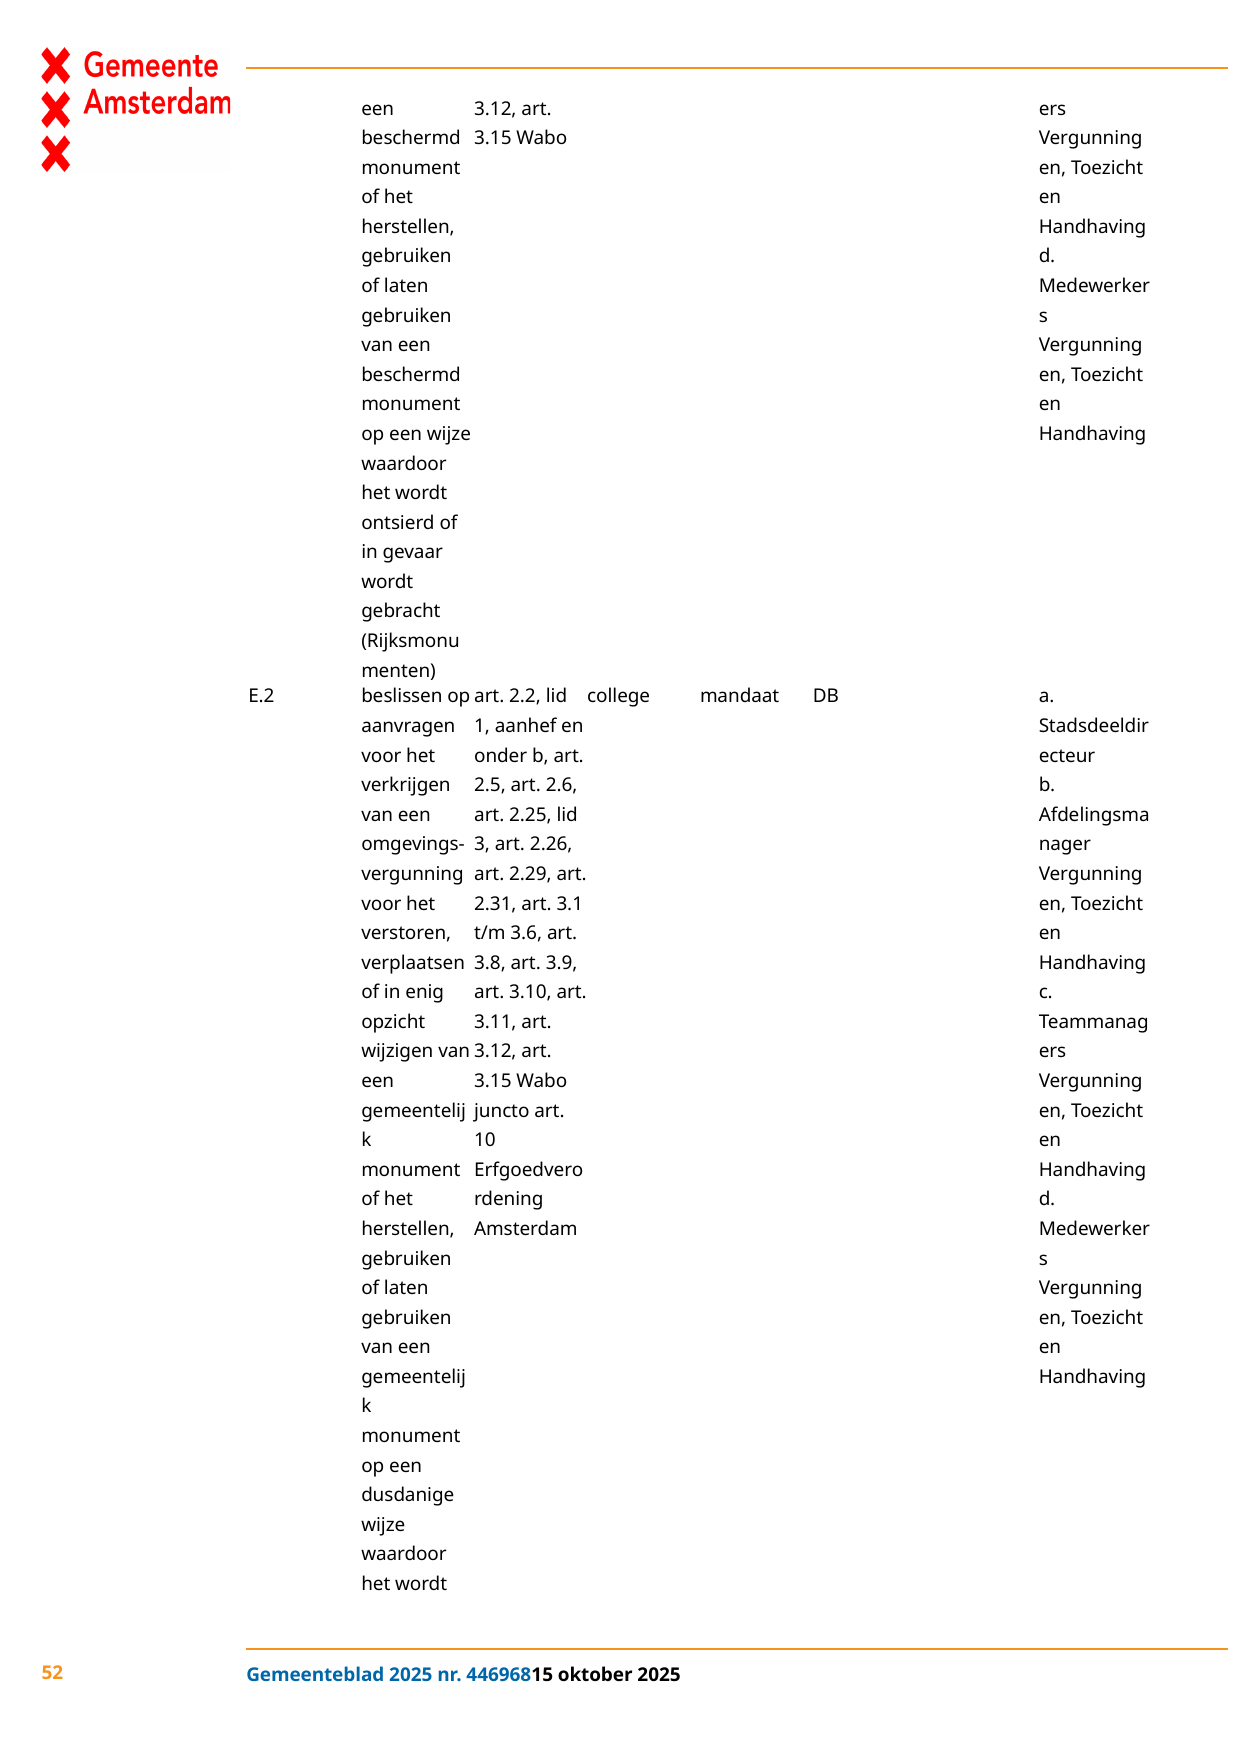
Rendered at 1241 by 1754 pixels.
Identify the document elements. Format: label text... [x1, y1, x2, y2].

table_cell art. 2.2, lid 1, aanhef en onder b, art. 2.5, art. 2.6, art. 2.25, lid 3, art. 2.26, art. 2.29, art. 2.31, art. 3.1 t/m 3.6, art. 3.8, art. 3.9, art. 3.10, art. 3.11, art. 3.12, art. 3.15 Wabo juncto art. 10 Erfgoedverordening Amsterdam [474, 683, 587, 1596]
picture [41, 47, 231, 172]
table_cell beslissen op aanvragen voor het verkrijgen van een omgevings-vergunning voor het verstoren, verplaatsen of in enig opzicht wijzigen van een gemeentelijk monument of het herstellen, gebruiken of laten gebruiken van een gemeentelijk monument op een dusdanige wijze waardoor het wordt [361, 683, 474, 1596]
table_cell [587, 95, 700, 683]
table_cell [700, 95, 813, 683]
table_cell DB [813, 683, 926, 1596]
table_cell a. Stadsdeeldirecteur b. Afdelingsmanager Vergunningen, Toezicht en Handhaving c. Teammanagers Vergunningen, Toezicht en Handhaving d. Medewerkers Vergunningen, Toezicht en Handhaving [1039, 683, 1152, 1596]
table_cell [248, 95, 361, 683]
table_cell 3.12, art. 3.15 Wabo [474, 95, 587, 683]
table_cell ers Vergunningen, Toezicht en Handhaving d. Medewerkers Vergunningen, Toezicht en Handhaving [1039, 95, 1152, 683]
table_cell een beschermd monument of het herstellen, gebruiken of laten gebruiken van een beschermd monument op een wijze waardoor het wordt ontsierd of in gevaar wordt gebracht (Rijksmonumenten) [361, 95, 474, 683]
table_cell mandaat [700, 683, 813, 1596]
table_cell college [587, 683, 700, 1596]
table_cell [813, 95, 926, 683]
table_cell [926, 683, 1038, 1596]
table_cell E.2 [248, 683, 361, 1596]
table_cell [926, 95, 1038, 683]
